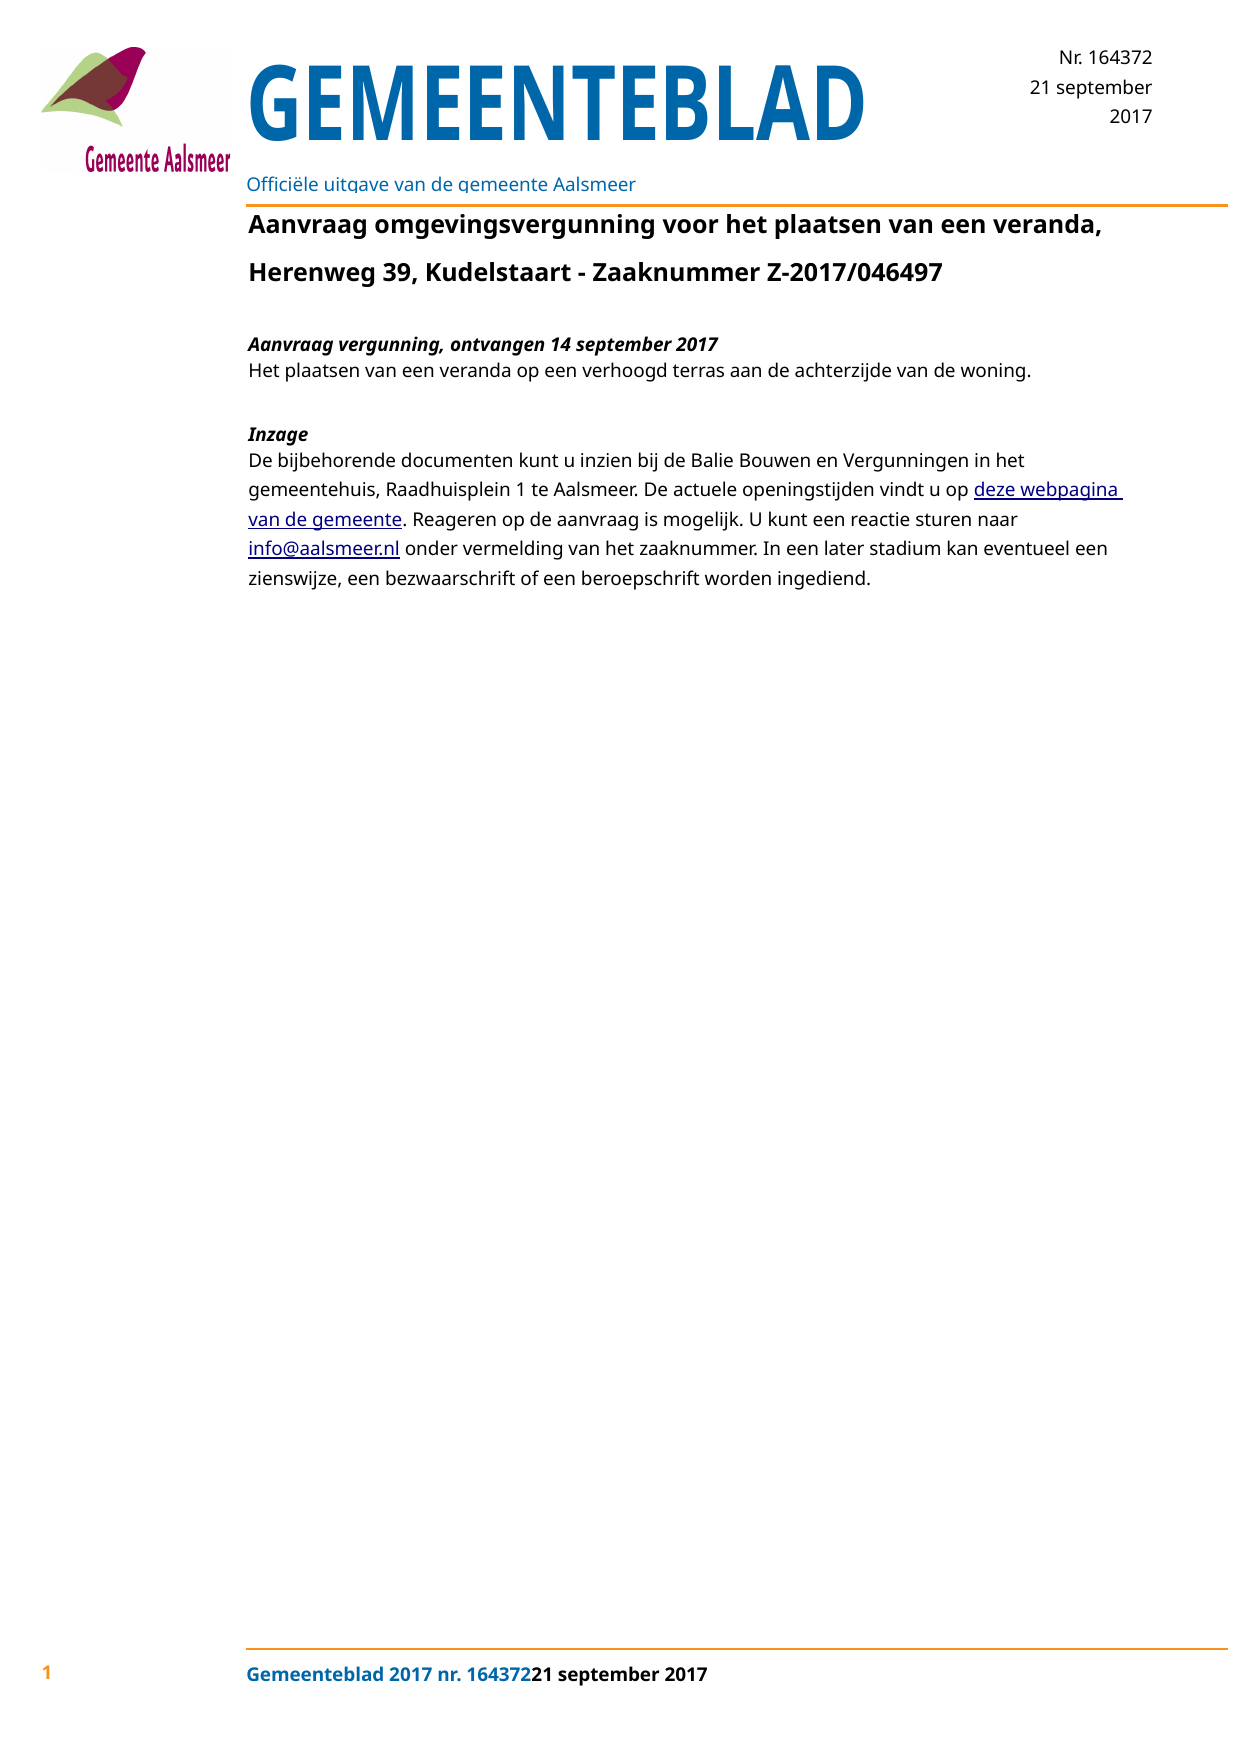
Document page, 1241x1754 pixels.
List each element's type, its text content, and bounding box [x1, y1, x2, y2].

text ​ [248, 616, 1152, 641]
text Inzage [248, 421, 1152, 447]
text De bijbehorende documenten kunt u inzien bij de Balie Bouwen en Vergunningen in het gemeentehuis, Raadhuisplein 1 te Aalsmeer. De actuele openingstijden vindt u op deze webpagina van de gemeente. Reageren op de aanvraag is mogelijk. U kunt een reactie sturen naar info@aalsmeer.nl onder vermelding van het zaaknummer. In een later stadium kan eventueel een zienswijze, een bezwaarschrift of een beroepschrift worden ingediend. [248, 447, 1152, 591]
text Aanvraag omgevingsvergunning voor het plaatsen van een veranda, Herenweg 39, Kudelstaart - Zaaknummer Z-2017/046497 [248, 207, 1152, 288]
text Aanvraag vergunning, ontvangen 14 september 2017 [248, 331, 1152, 357]
picture [41, 47, 231, 172]
text Het plaatsen van een veranda op een verhoogd terras aan de achterzijde van de woning. [248, 357, 1152, 383]
